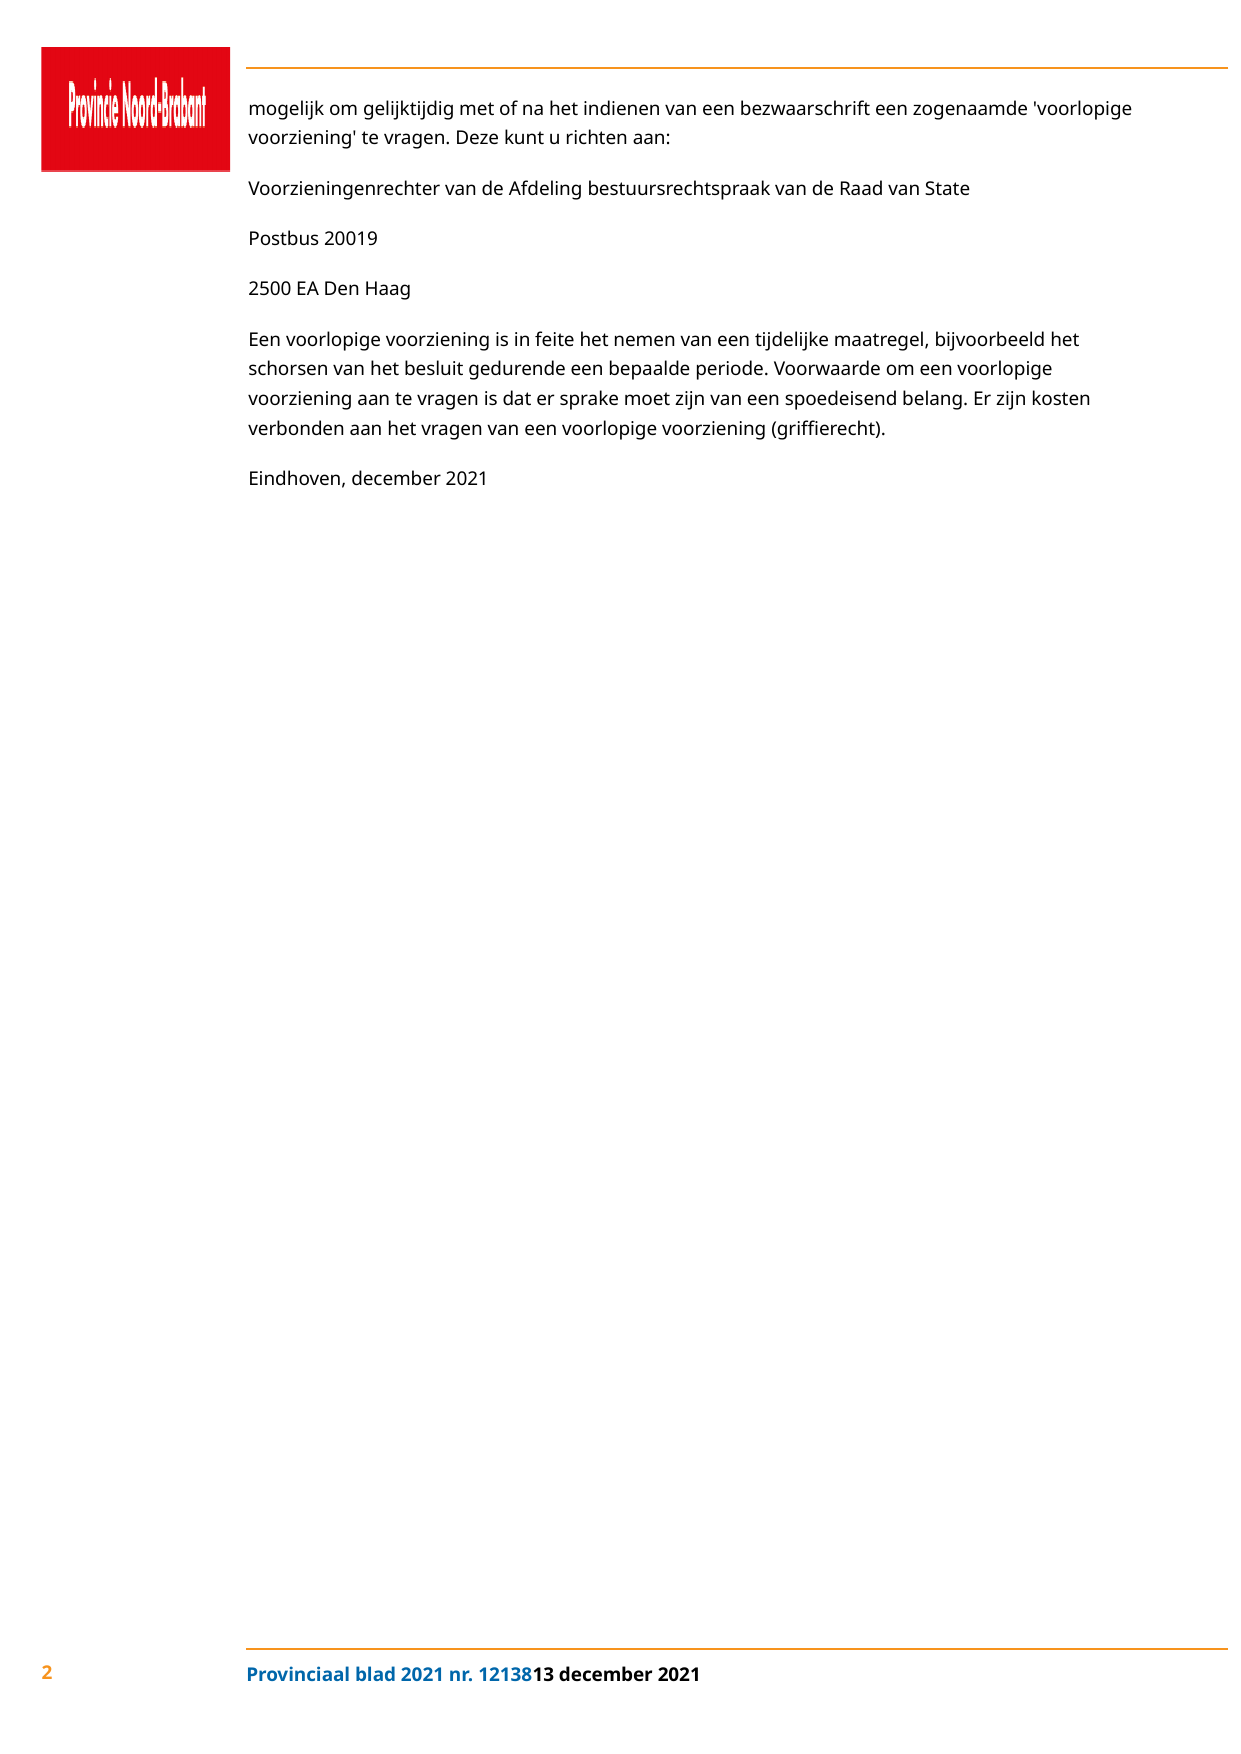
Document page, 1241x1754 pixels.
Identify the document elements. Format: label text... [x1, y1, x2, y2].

text Voorzieningenrechter van de Afdeling bestuursrechtspraak van de Raad van State [248, 175, 1152, 201]
text 2500 EA Den Haag [248, 276, 1152, 301]
picture [41, 47, 231, 172]
text Eindhoven, december 2021 [248, 465, 1152, 491]
text mogelijk om gelijktijdig met of na het indienen van een bezwaarschrift een zogenaamde 'voorlopige voorziening' te vragen. Deze kunt u richten aan: [248, 95, 1152, 150]
text Postbus 20019 [248, 225, 1152, 251]
text Een voorlopige voorziening is in feite het nemen van een tijdelijke maatregel, bijvoorbeeld het schorsen van het besluit gedurende een bepaalde periode. Voorwaarde om een voorlopige voorziening aan te vragen is dat er sprake moet zijn van een spoedeisend belang. Er zijn kosten verbonden aan het vragen van een voorlopige voorziening (griffierecht). [248, 326, 1152, 441]
